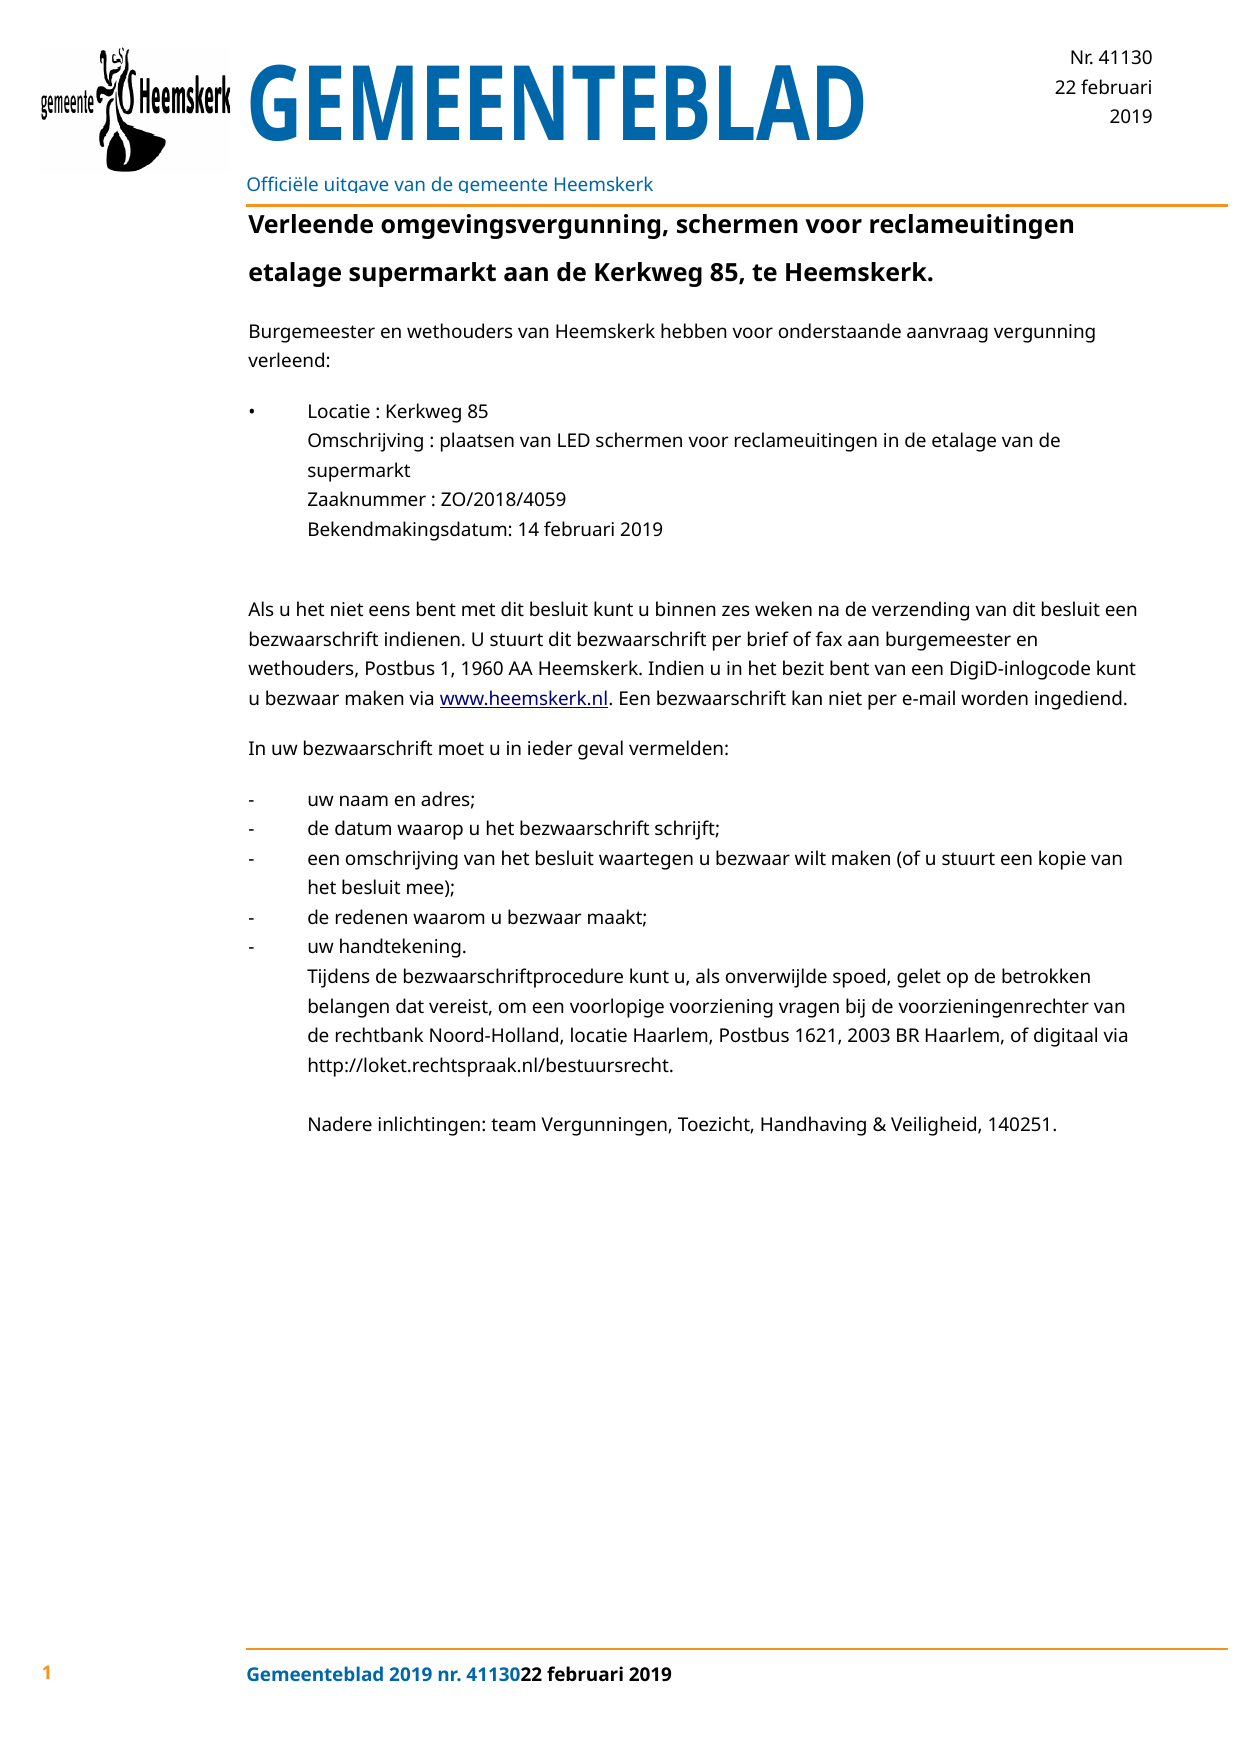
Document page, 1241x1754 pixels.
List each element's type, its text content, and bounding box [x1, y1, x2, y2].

list uw handtekening. [248, 934, 1152, 959]
list Zaaknummer : ZO/2018/4059 [248, 487, 1152, 512]
list de datum waarop u het bezwaarschrift schrijft; [248, 815, 1152, 841]
list een omschrijving van het besluit waartegen u bezwaar wilt maken (of u stuurt een kopie van het besluit mee); [248, 845, 1152, 900]
list Locatie : Kerkweg 85 [248, 398, 1152, 424]
list de redenen waarom u bezwaar maakt; [248, 904, 1152, 930]
text Als u het niet eens bent met dit besluit kunt u binnen zes weken na de verzending van dit besluit een bezwaarschrift indienen. U stuurt dit bezwaarschrift per brief of fax aan burgemeester en wethouders, Postbus 1, 1960 AA Heemskerk. Indien u in het bezit bent van een DigiD-inlogcode kunt u bezwaar maken via www.heemskerk.nl. Een bezwaarschrift kan niet per e-mail worden ingediend. [248, 596, 1152, 711]
list Tijdens de bezwaarschriftprocedure kunt u, als onverwijlde spoed, gelet op de betrokken belangen dat vereist, om een voorlopige voorziening vragen bij de voorzieningenrechter van de rechtbank Noord-Holland, locatie Haarlem, Postbus 1621, 2003 BR Haarlem, of digitaal via http://loket.rechtspraak.nl/bestuursrecht. [248, 963, 1152, 1078]
text In uw bezwaarschrift moet u in ieder geval vermelden: [248, 735, 1152, 761]
list uw naam en adres; [248, 786, 1152, 812]
list Bekendmakingsdatum: 14 februari 2019 [248, 516, 1152, 542]
picture [41, 47, 231, 172]
text Verleende omgevingsvergunning, schermen voor reclameuitingen etalage supermarkt aan de Kerkweg 85, te Heemskerk. [248, 207, 1152, 288]
text Burgemeester en wethouders van Heemskerk hebben voor onderstaande aanvraag vergunning verleend: [248, 318, 1152, 373]
list Omschrijving : plaatsen van LED schermen voor reclameuitingen in de etalage van de supermarkt [248, 427, 1152, 483]
list Nadere inlichtingen: team Vergunningen, Toezicht, Handhaving & Veiligheid, 140251. [248, 1111, 1152, 1137]
